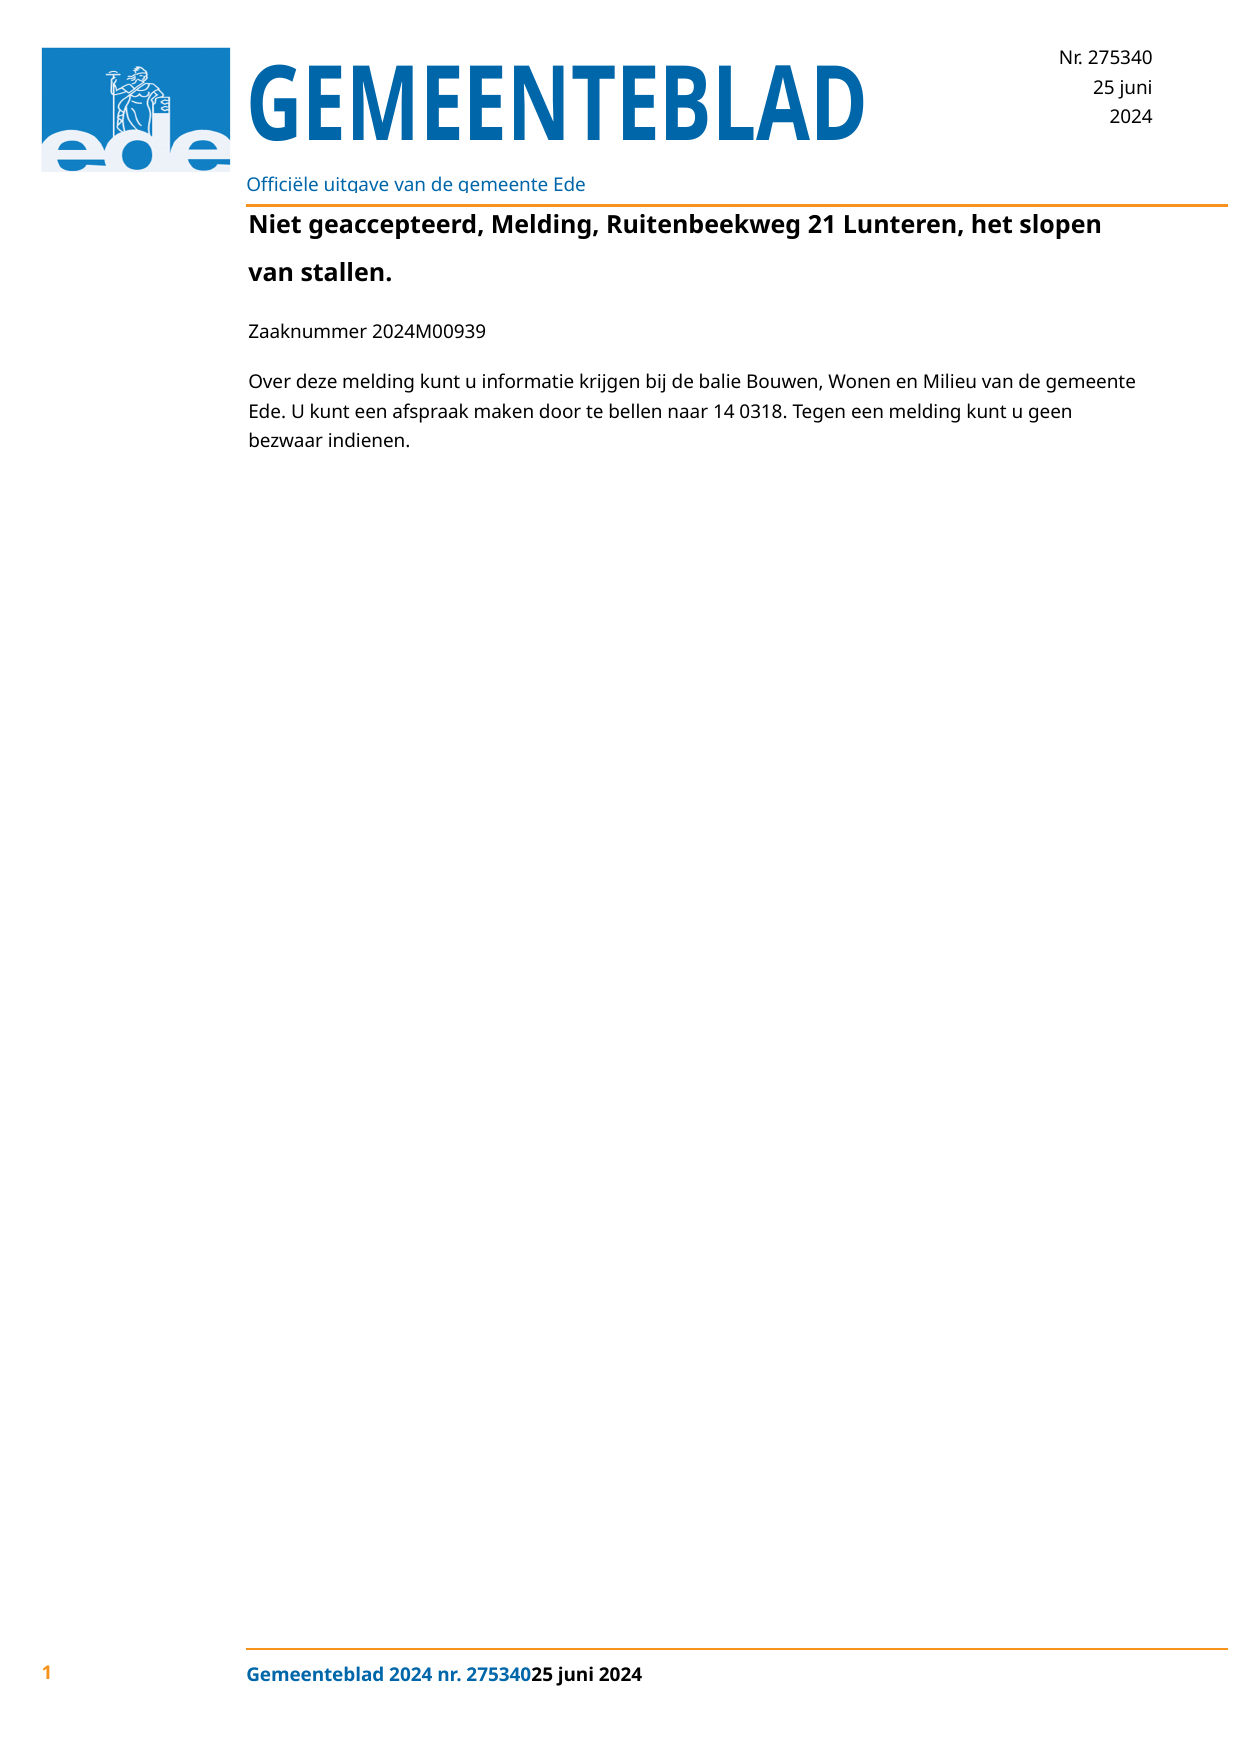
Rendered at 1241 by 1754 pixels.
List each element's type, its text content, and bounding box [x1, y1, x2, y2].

text Over deze melding kunt u informatie krijgen bij de balie Bouwen, Wonen en Milieu van de gemeente Ede. U kunt een afspraak maken door te bellen naar 14 0318. Tegen een melding kunt u geen bezwaar indienen. [248, 368, 1152, 453]
text Zaaknummer 2024M00939 [248, 318, 1152, 344]
picture [41, 47, 231, 172]
text Niet geaccepteerd, Melding, Ruitenbeekweg 21 Lunteren, het slopen van stallen. [248, 207, 1152, 288]
